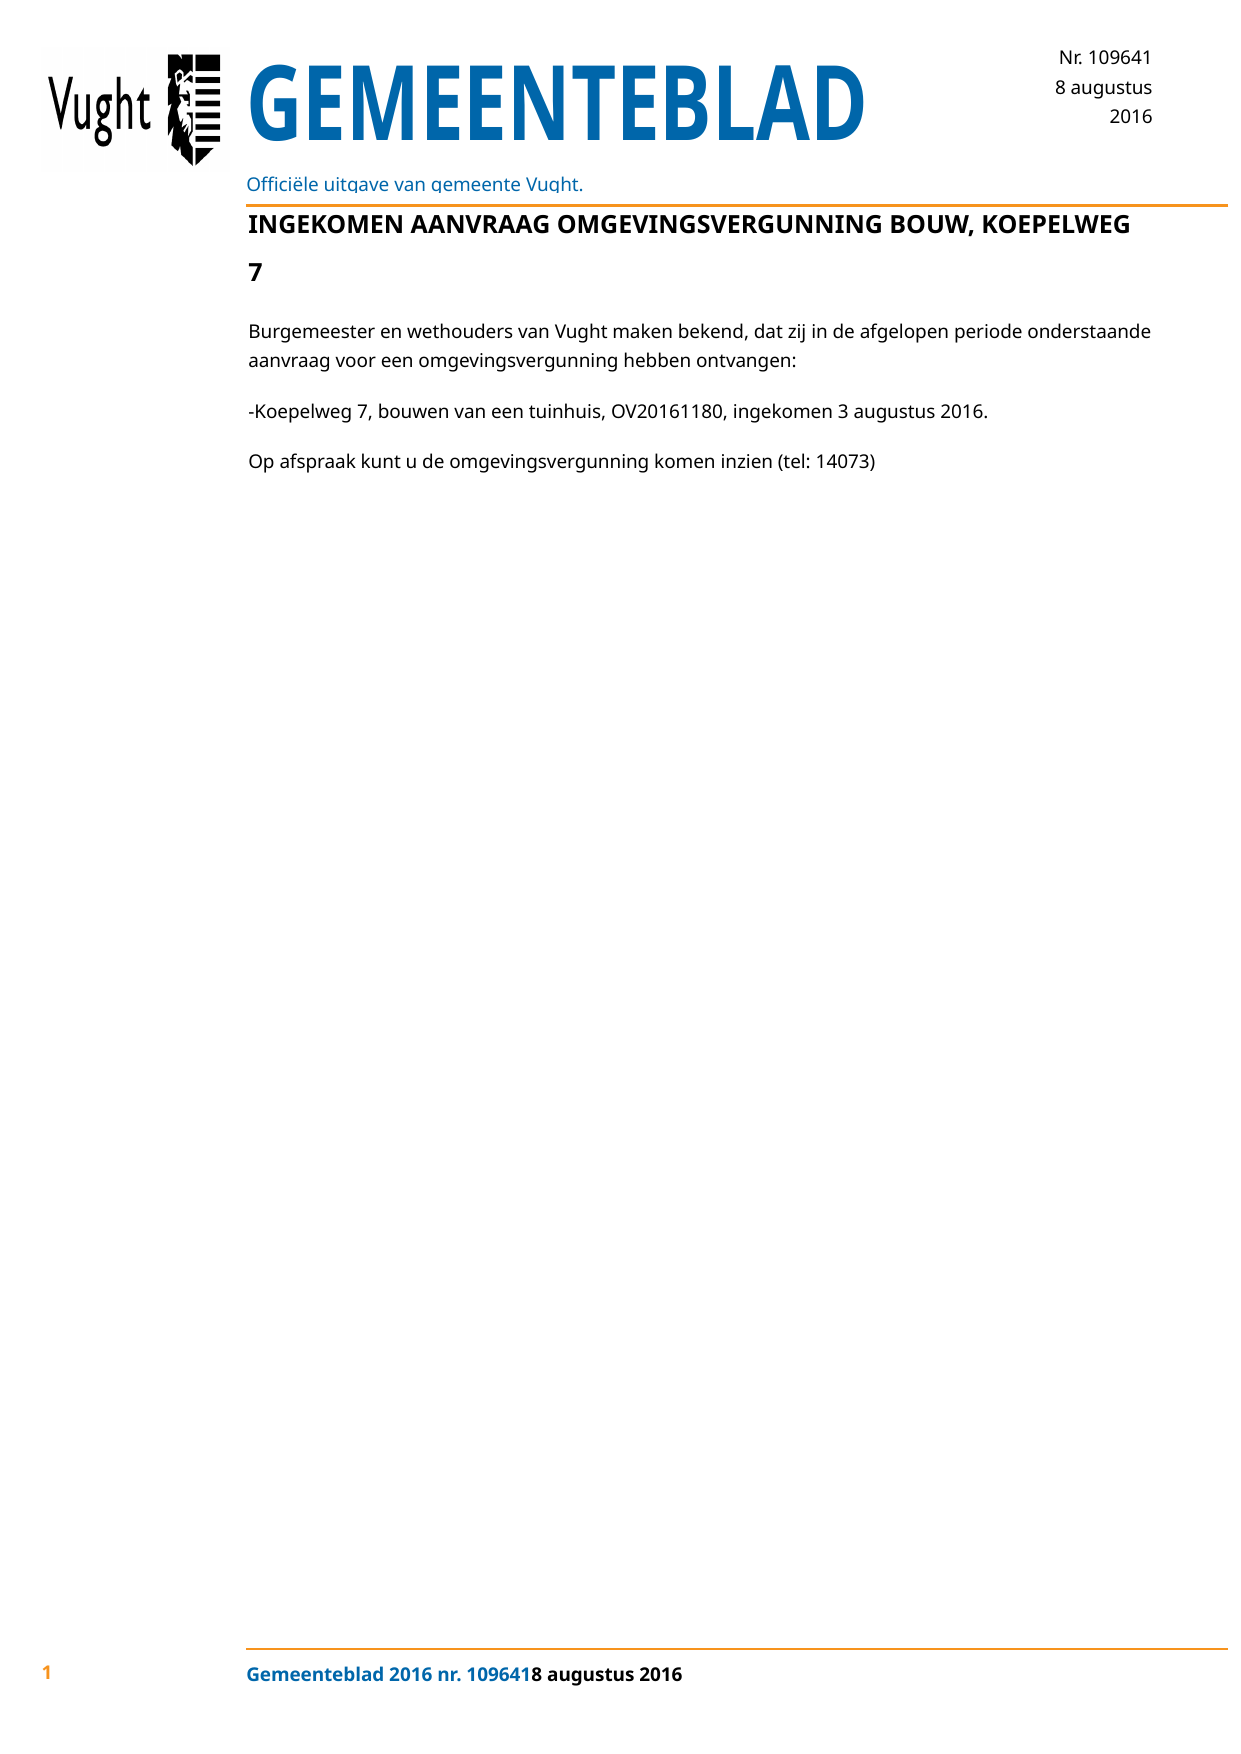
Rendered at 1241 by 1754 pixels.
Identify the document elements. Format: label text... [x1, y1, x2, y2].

text INGEKOMEN AANVRAAG OMGEVINGSVERGUNNING BOUW, KOEPELWEG 7 [248, 207, 1152, 288]
text Burgemeester en wethouders van Vught maken bekend, dat zij in de afgelopen periode onderstaande aanvraag voor een omgevingsvergunning hebben ontvangen: [248, 318, 1152, 373]
text -Koepelweg 7, bouwen van een tuinhuis, OV20161180, ingekomen 3 augustus 2016. [248, 398, 1152, 424]
picture [41, 47, 231, 172]
text Op afspraak kunt u de omgevingsvergunning komen inzien (tel: 14073) [248, 448, 1152, 474]
